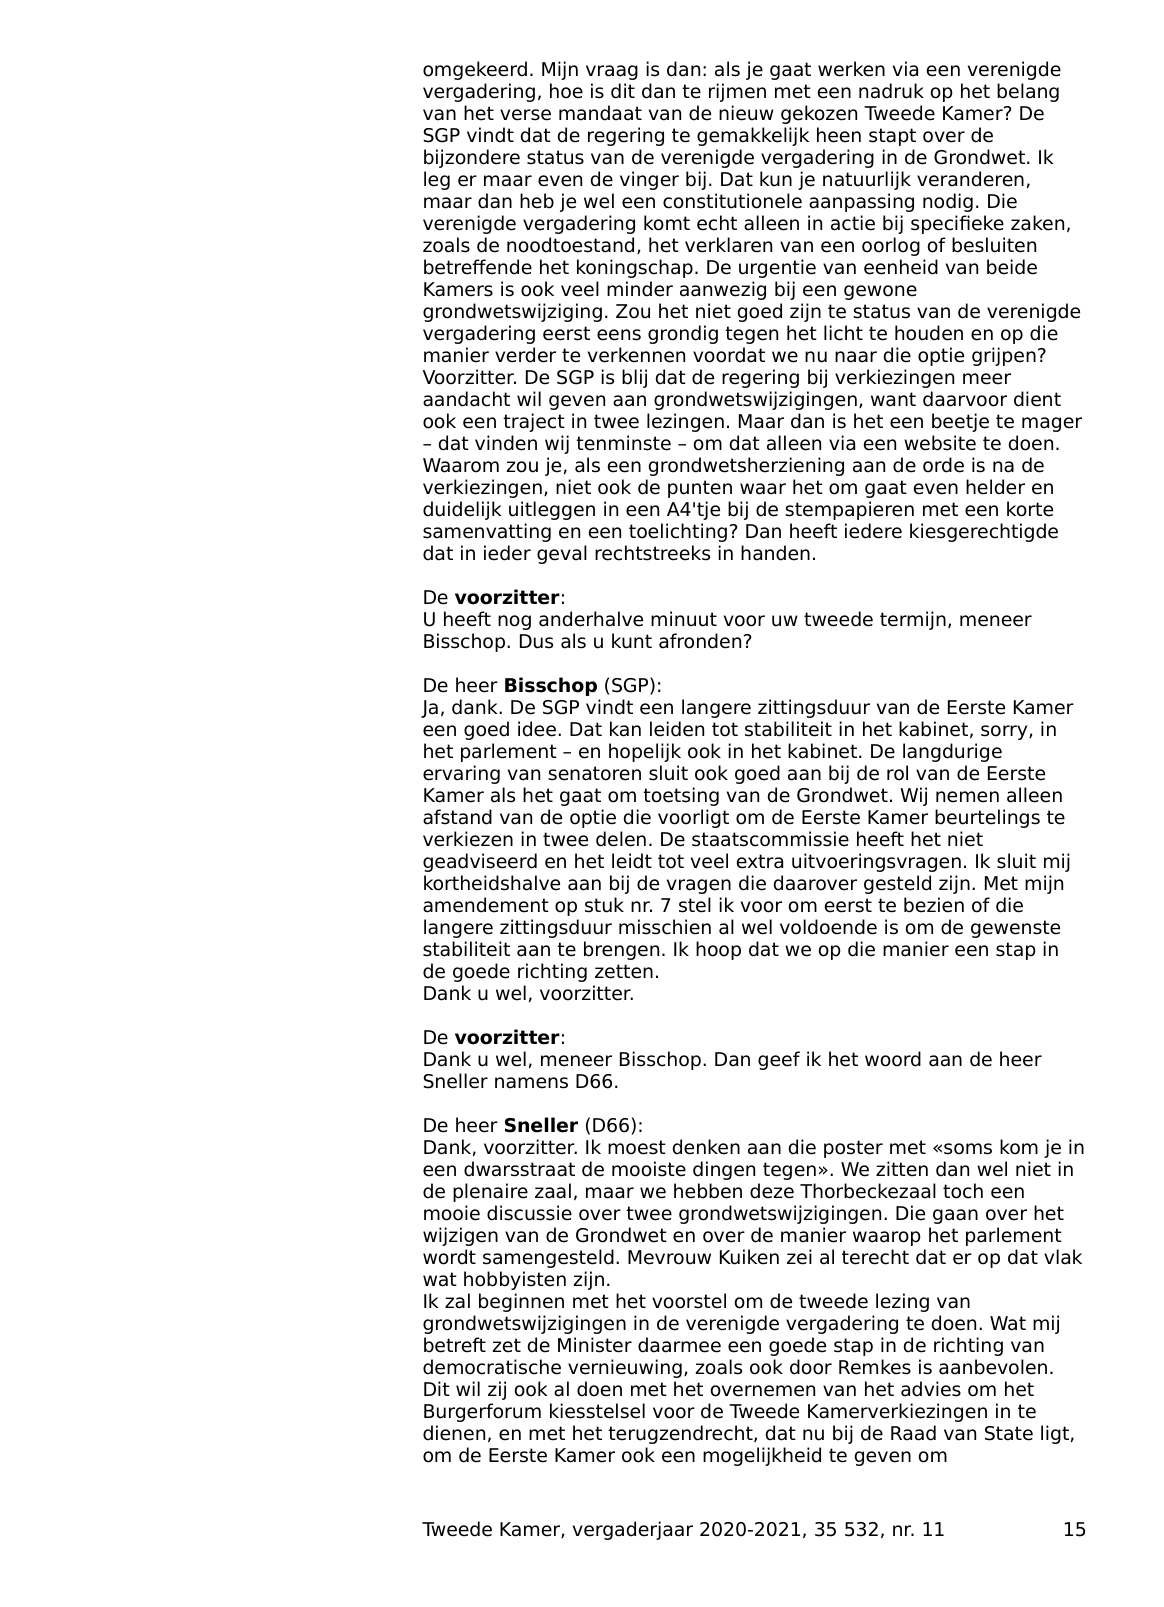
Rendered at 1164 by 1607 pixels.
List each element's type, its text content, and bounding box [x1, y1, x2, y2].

text De voorzitter: [422, 1027, 1087, 1049]
text De heer Bisschop (SGP): [422, 675, 1087, 697]
text Voorzitter. De SGP is blij dat de regering bij verkiezingen meer aandacht wil geven aan grondwetswijzigingen, want daarvoor dient ook een traject in twee lezingen. Maar dan is het een beetje te mager – dat vinden wij tenminste – om dat alleen via een website te doen. Waarom zou je, als een grondwetsherziening aan de orde is na de verkiezingen, niet ook de punten waar het om gaat even helder en duidelijk uitleggen in een A4'tje bij de stempapieren met een korte samenvatting en een toelichting? Dan heeft iedere kiesgerechtigde dat in ieder geval rechtstreeks in handen. [422, 367, 1087, 564]
text Dank u wel, voorzitter. [422, 983, 1087, 1004]
text omgekeerd. Mijn vraag is dan: als je gaat werken via een verenigde vergadering, hoe is dit dan te rijmen met een nadruk op het belang van het verse mandaat van de nieuw gekozen Tweede Kamer? De SGP vindt dat de regering te gemakkelijk heen stapt over de bijzondere status van de verenigde vergadering in de Grondwet. Ik leg er maar even de vinger bij. Dat kun je natuurlijk veranderen, maar dan heb je wel een constitutionele aanpassing nodig. Die verenigde vergadering komt echt alleen in actie bij specifieke zaken, zoals de noodtoestand, het verklaren van een oorlog of besluiten betreffende het koningschap. De urgentie van eenheid van beide Kamers is ook veel minder aanwezig bij een gewone grondwetswijziging. Zou het niet goed zijn te status van de verenigde vergadering eerst eens grondig tegen het licht te houden en op die manier verder te verkennen voordat we nu naar die optie grijpen? [422, 59, 1087, 367]
text Ja, dank. De SGP vindt een langere zittingsduur van de Eerste Kamer een goed idee. Dat kan leiden tot stabiliteit in het kabinet, sorry, in het parlement – en hopelijk ook in het kabinet. De langdurige ervaring van senatoren sluit ook goed aan bij de rol van de Eerste Kamer als het gaat om toetsing van de Grondwet. Wij nemen alleen afstand van de optie die voorligt om de Eerste Kamer beurtelings te verkiezen in twee delen. De staatscommissie heeft het niet geadviseerd en het leidt tot veel extra uitvoeringsvragen. Ik sluit mij kortheidshalve aan bij de vragen die daarover gesteld zijn. Met mijn amendement op stuk nr. 7 stel ik voor om eerst te bezien of die langere zittingsduur misschien al wel voldoende is om de gewenste stabiliteit aan te brengen. Ik hoop dat we op die manier een stap in de goede richting zetten. [422, 697, 1087, 983]
text U heeft nog anderhalve minuut voor uw tweede termijn, meneer Bisschop. Dus als u kunt afronden? [422, 609, 1087, 653]
text Dank, voorzitter. Ik moest denken aan die poster met «soms kom je in een dwarsstraat de mooiste dingen tegen». We zitten dan wel niet in de plenaire zaal, maar we hebben deze Thorbeckezaal toch een mooie discussie over twee grondwetswijzigingen. Die gaan over het wijzigen van de Grondwet en over de manier waarop het parlement wordt samengesteld. Mevrouw Kuiken zei al terecht dat er op dat vlak wat hobbyisten zijn. [422, 1137, 1087, 1291]
text De voorzitter: [422, 587, 1087, 609]
text Ik zal beginnen met het voorstel om de tweede lezing van grondwetswijzigingen in de verenigde vergadering te doen. Wat mij betreft zet de Minister daarmee een goede stap in de richting van democratische vernieuwing, zoals ook door Remkes is aanbevolen. Dit wil zij ook al doen met het overnemen van het advies om het Burgerforum kiesstelsel voor de Tweede Kamerverkiezingen in te dienen, en met het terugzendrecht, dat nu bij de Raad van State ligt, om de Eerste Kamer ook een mogelijkheid te geven om [422, 1291, 1087, 1467]
text Dank u wel, meneer Bisschop. Dan geef ik het woord aan de heer Sneller namens D66. [422, 1049, 1087, 1093]
text De heer Sneller (D66): [422, 1115, 1087, 1137]
